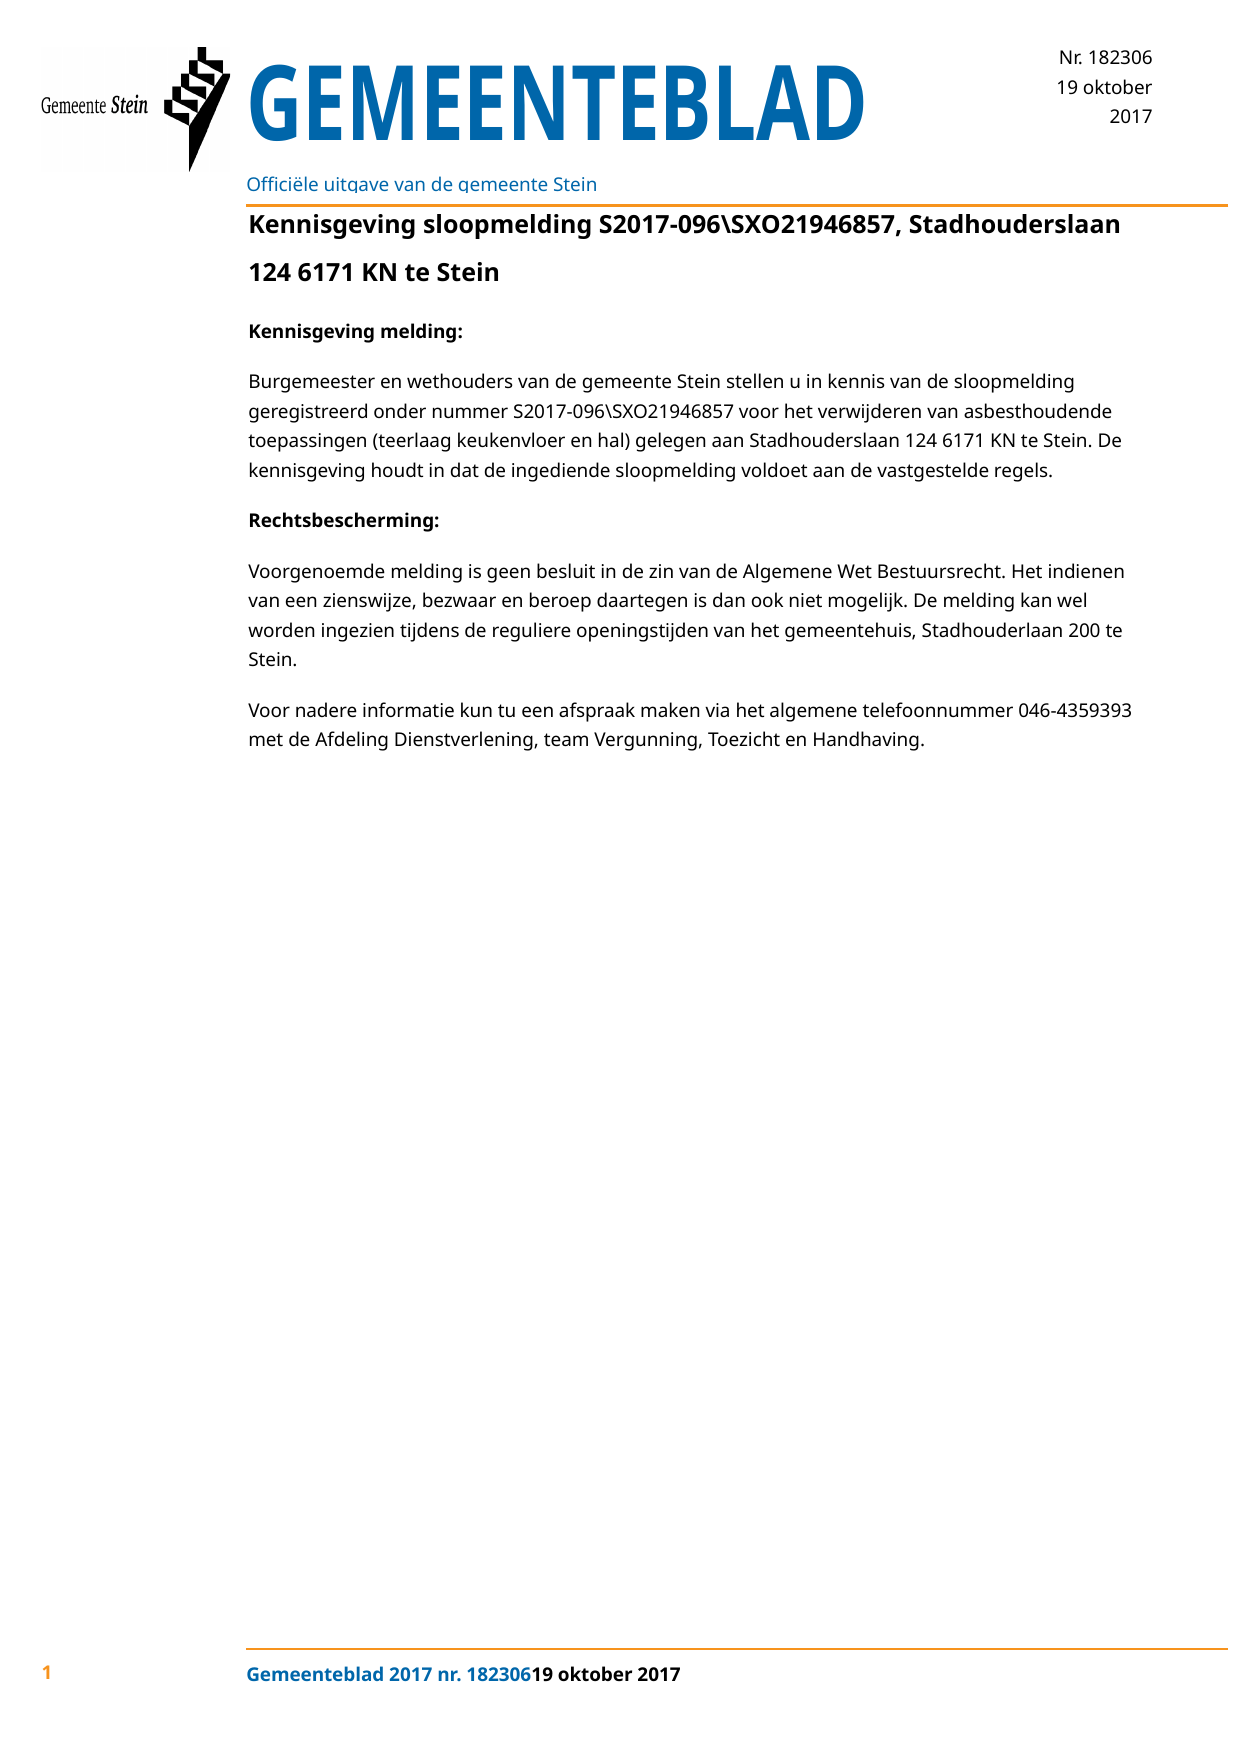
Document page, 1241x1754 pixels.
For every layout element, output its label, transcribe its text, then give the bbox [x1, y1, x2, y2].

picture [41, 47, 231, 172]
text Rechtsbescherming: [248, 507, 1152, 533]
text Voorgenoemde melding is geen besluit in de zin van de Algemene Wet Bestuursrecht. Het indienen van een zienswijze, bezwaar en beroep daartegen is dan ook niet mogelijk. De melding kan wel worden ingezien tijdens de reguliere openingstijden van het gemeentehuis, Stadhouderlaan 200 te Stein. [248, 558, 1152, 672]
text Kennisgeving melding: [248, 318, 1152, 344]
text Kennisgeving sloopmelding S2017-096\SXO21946857, Stadhouderslaan 124 6171 KN te Stein [248, 207, 1152, 288]
text Voor nadere informatie kun tu een afspraak maken via het algemene telefoonnummer 046-4359393 met de Afdeling Dienstverlening, team Vergunning, Toezicht en Handhaving. [248, 697, 1152, 752]
text Burgemeester en wethouders van de gemeente Stein stellen u in kennis van de sloopmelding geregistreerd onder nummer S2017-096\SXO21946857 voor het verwijderen van asbesthoudende toepassingen (teerlaag keukenvloer en hal) gelegen aan Stadhouderslaan 124 6171 KN te Stein. De kennisgeving houdt in dat de ingediende sloopmelding voldoet aan de vastgestelde regels. [248, 368, 1152, 483]
